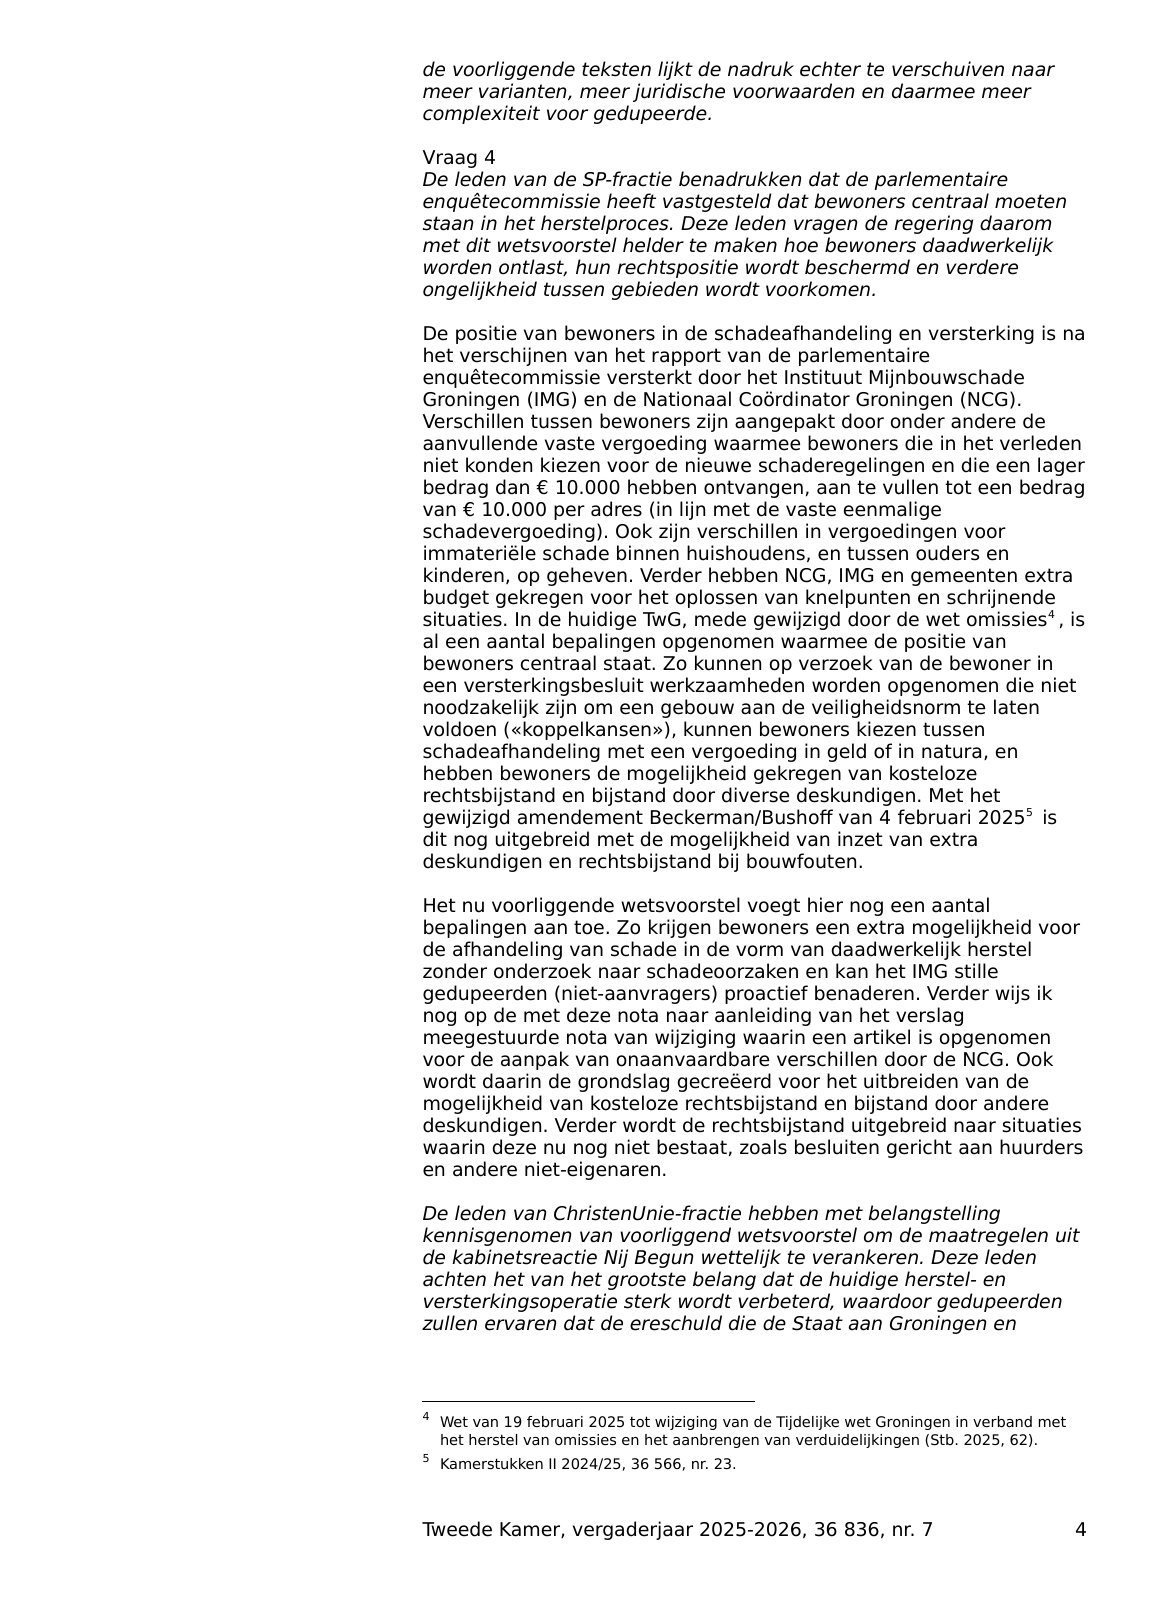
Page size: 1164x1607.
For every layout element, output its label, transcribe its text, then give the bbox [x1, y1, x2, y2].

text Wet van 19 februari 2025 tot wijziging van de Tijdelijke wet Groningen in verband met het herstel van omissies en het aanbrengen van verduidelijkingen (Stb. 2025, 62). [422, 1410, 1087, 1449]
text Kamerstukken II 2024/25, 36 566, nr. 23. [422, 1452, 1087, 1474]
text De leden van ChristenUnie-fractie hebben met belangstelling kennisgenomen van voorliggend wetsvoorstel om de maatregelen uit de kabinetsreactie Nij Begun wettelijk te verankeren. Deze leden achten het van het grootste belang dat de huidige herstel- en versterkingsoperatie sterk wordt verbeterd, waardoor gedupeerden zullen ervaren dat de ereschuld die de Staat aan Groningen en [422, 1203, 1087, 1335]
text de voorliggende teksten lijkt de nadruk echter te verschuiven naar meer varianten, meer juridische voorwaarden en daarmee meer complexiteit voor gedupeerde. [422, 59, 1087, 125]
text Het nu voorliggende wetsvoorstel voegt hier nog een aantal bepalingen aan toe. Zo krijgen bewoners een extra mogelijkheid voor de afhandeling van schade in de vorm van daadwerkelijk herstel zonder onderzoek naar schadeoorzaken en kan het IMG stille gedupeerden (niet-aanvragers) proactief benaderen. Verder wijs ik nog op de met deze nota naar aanleiding van het verslag meegestuurde nota van wijziging waarin een artikel is opgenomen voor de aanpak van onaanvaardbare verschillen door de NCG. Ook wordt daarin de grondslag gecreëerd voor het uitbreiden van de mogelijkheid van kosteloze rechtsbijstand en bijstand door andere deskundigen. Verder wordt de rechtsbijstand uitgebreid naar situaties waarin deze nu nog niet bestaat, zoals besluiten gericht aan huurders en andere niet-eigenaren. [422, 895, 1087, 1181]
text De leden van de SP-fractie benadrukken dat de parlementaire enquêtecommissie heeft vastgesteld dat bewoners centraal moeten staan in het herstelproces. Deze leden vragen de regering daarom met dit wetsvoorstel helder te maken hoe bewoners daadwerkelijk worden ontlast, hun rechtspositie wordt beschermd en verdere ongelijkheid tussen gebieden wordt voorkomen. [422, 169, 1087, 301]
text Vraag 4 [422, 147, 1087, 169]
text De positie van bewoners in de schadeafhandeling en versterking is na het verschijnen van het rapport van de parlementaire enquêtecommissie versterkt door het Instituut Mijnbouwschade Groningen (IMG) en de Nationaal Coördinator Groningen (NCG). Verschillen tussen bewoners zijn aangepakt door onder andere de aanvullende vaste vergoeding waarmee bewoners die in het verleden niet konden kiezen voor de nieuwe schaderegelingen en die een lager bedrag dan € 10.000 hebben ontvangen, aan te vullen tot een bedrag van € 10.000 per adres (in lijn met de vaste eenmalige schadevergoeding). Ook zijn verschillen in vergoedingen voor immateriële schade binnen huishoudens, en tussen ouders en kinderen, op geheven. Verder hebben NCG, IMG en gemeenten extra budget gekregen voor het oplossen van knelpunten en schrijnende situaties. In de huidige TwG, mede gewijzigd door de wet omissies, is al een aantal bepalingen opgenomen waarmee de positie van bewoners centraal staat. Zo kunnen op verzoek van de bewoner in een versterkingsbesluit werkzaamheden worden opgenomen die niet noodzakelijk zijn om een gebouw aan de veiligheidsnorm te laten voldoen («koppelkansen»), kunnen bewoners kiezen tussen schadeafhandeling met een vergoeding in geld of in natura, en hebben bewoners de mogelijkheid gekregen van kosteloze rechtsbijstand en bijstand door diverse deskundigen. Met het gewijzigd amendement Beckerman/Bushoff van 4 februari 2025 is dit nog uitgebreid met de mogelijkheid van inzet van extra deskundigen en rechtsbijstand bij bouwfouten. [422, 323, 1087, 873]
